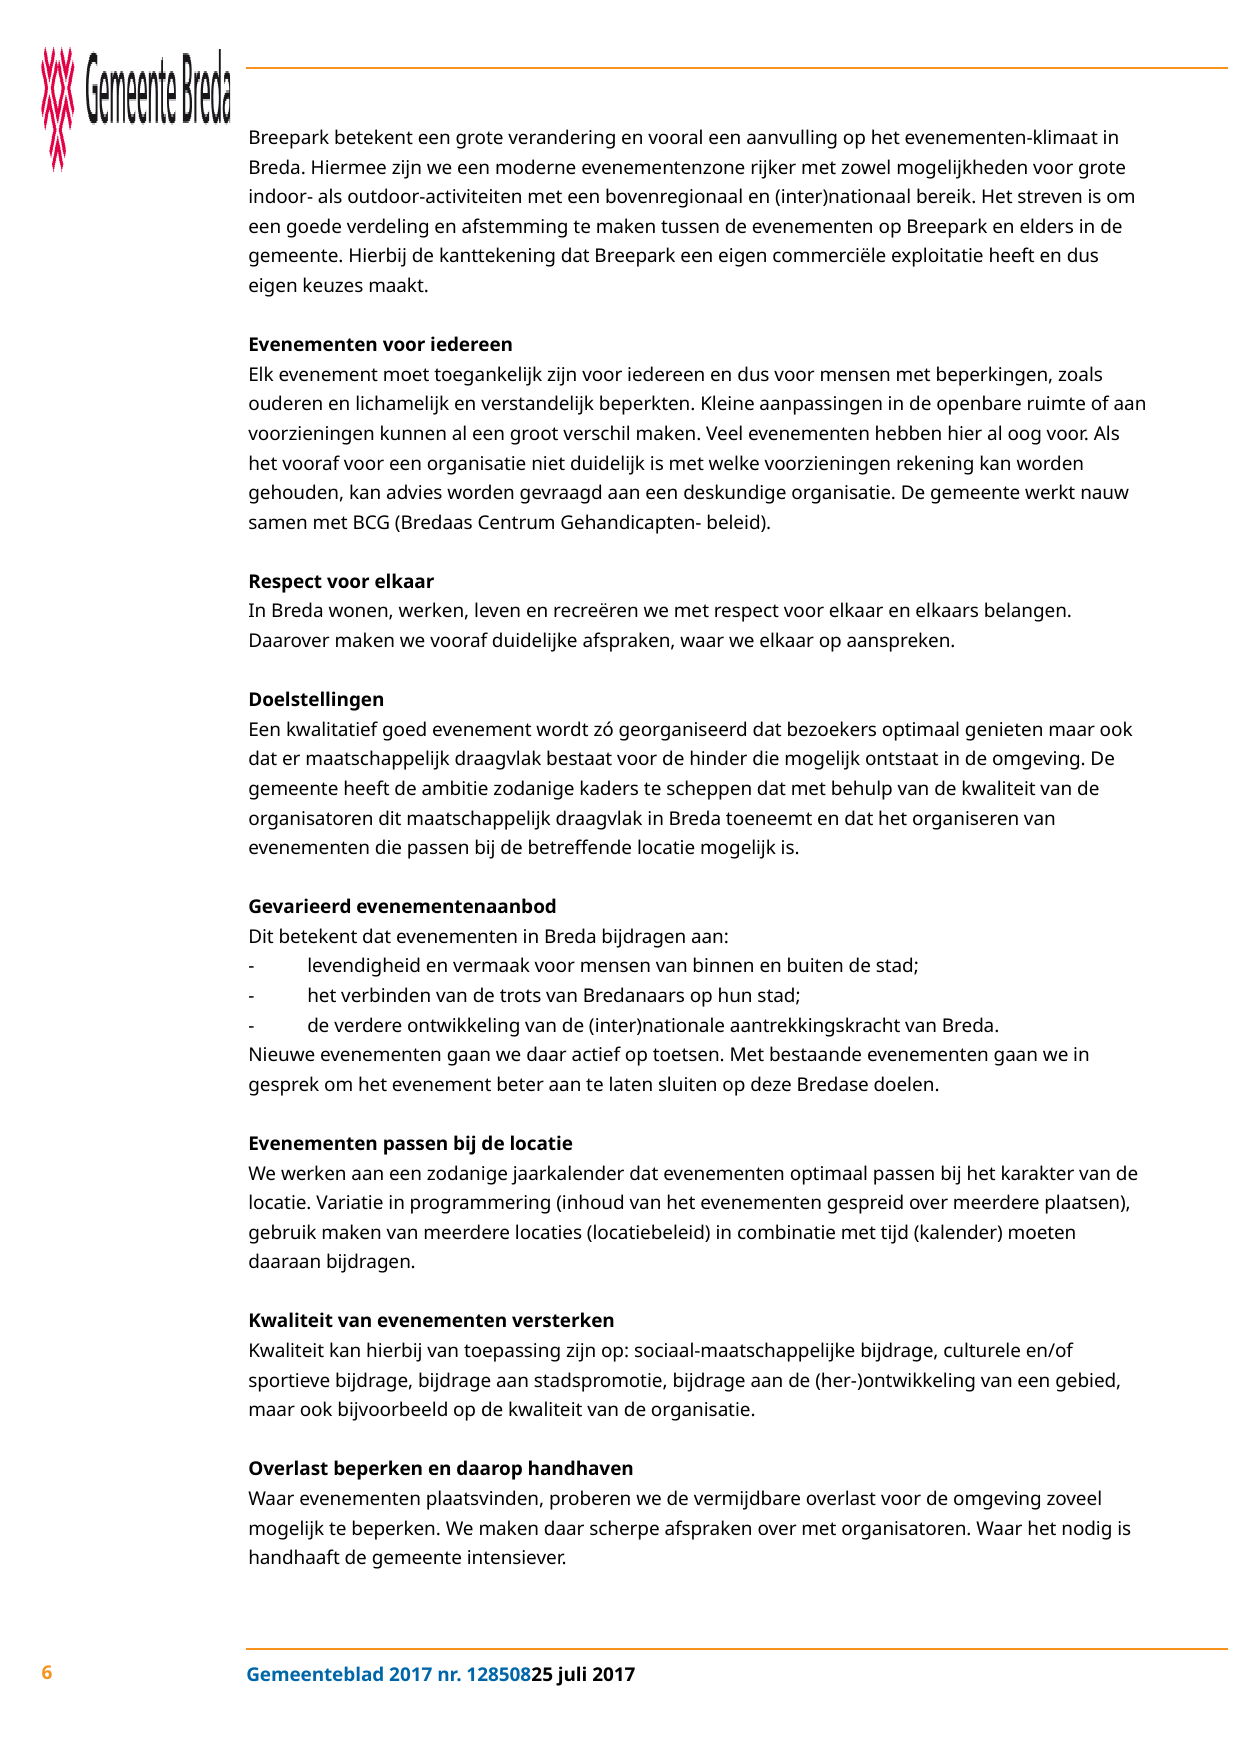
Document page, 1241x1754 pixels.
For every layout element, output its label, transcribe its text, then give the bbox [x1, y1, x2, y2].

text Breepark betekent een grote verandering en vooral een aanvulling op het evenementen-klimaat in Breda. Hiermee zijn we een moderne evenementenzone rijker met zowel mogelijkheden voor grote indoor- als outdoor-activiteiten met een bovenregionaal en (inter)nationaal bereik. Het streven is om een goede verdeling en afstemming te maken tussen de evenementen op Breepark en elders in de gemeente. Hierbij de kanttekening dat Breepark een eigen commerciële exploitatie heeft en dus eigen keuzes maakt. [248, 124, 1152, 298]
picture [41, 47, 231, 172]
text Dit betekent dat evenementen in Breda bijdragen aan: [248, 923, 1152, 949]
text Nieuwe evenementen gaan we daar actief op toetsen. Met bestaande evenementen gaan we in gesprek om het evenement beter aan te laten sluiten op deze Bredase doelen. [248, 1041, 1152, 1097]
text Kwaliteit kan hierbij van toepassing zijn op: sociaal-maatschappelijke bijdrage, culturele en/of sportieve bijdrage, bijdrage aan stadspromotie, bijdrage aan de (her-)ontwikkeling van een gebied, maar ook bijvoorbeeld op de kwaliteit van de organisatie. [248, 1337, 1152, 1422]
text Evenementen passen bij de locatie [248, 1130, 1152, 1156]
text In Breda wonen, werken, leven en recreëren we met respect voor elkaar en elkaars belangen. Daarover maken we vooraf duidelijke afspraken, waar we elkaar op aanspreken. [248, 598, 1152, 653]
text Gevarieerd evenementenaanbod [248, 893, 1152, 919]
text Doelstellingen [248, 686, 1152, 712]
text We werken aan een zodanige jaarkalender dat evenementen optimaal passen bij het karakter van de locatie. Variatie in programmering (inhoud van het evenementen gespreid over meerdere plaatsen), gebruik maken van meerdere locaties (locatiebeleid) in combinatie met tijd (kalender) moeten daaraan bijdragen. [248, 1160, 1152, 1274]
text Elk evenement moet toegankelijk zijn voor iedereen en dus voor mensen met beperkingen, zoals ouderen en lichamelijk en verstandelijk beperkten. Kleine aanpassingen in de openbare ruimte of aan voorzieningen kunnen al een groot verschil maken. Veel evenementen hebben hier al oog voor. Als het vooraf voor een organisatie niet duidelijk is met welke voorzieningen rekening kan worden gehouden, kan advies worden gevraagd aan een deskundige organisatie. De gemeente werkt nauw samen met BCG (Bredaas Centrum Gehandicapten- beleid). [248, 361, 1152, 535]
list het verbinden van de trots van Bredanaars op hun stad; [248, 982, 1152, 1008]
text Respect voor elkaar [248, 568, 1152, 594]
list levendigheid en vermaak voor mensen van binnen en buiten de stad; [248, 953, 1152, 978]
text Overlast beperken en daarop handhaven [248, 1456, 1152, 1481]
text Evenementen voor iedereen [248, 331, 1152, 357]
text Waar evenementen plaatsvinden, proberen we de vermijdbare overlast voor de omgeving zoveel mogelijk te beperken. We maken daar scherpe afspraken over met organisatoren. Waar het nodig is handhaaft de gemeente intensiever. [248, 1485, 1152, 1570]
text Kwaliteit van evenementen versterken [248, 1308, 1152, 1333]
text Een kwalitatief goed evenement wordt zó georganiseerd dat bezoekers optimaal genieten maar ook dat er maatschappelijk draagvlak bestaat voor de hinder die mogelijk ontstaat in de omgeving. De gemeente heeft de ambitie zodanige kaders te scheppen dat met behulp van de kwaliteit van de organisatoren dit maatschappelijk draagvlak in Breda toeneemt en dat het organiseren van evenementen die passen bij de betreffende locatie mogelijk is. [248, 716, 1152, 860]
list de verdere ontwikkeling van de (inter)nationale aantrekkingskracht van Breda. [248, 1012, 1152, 1038]
